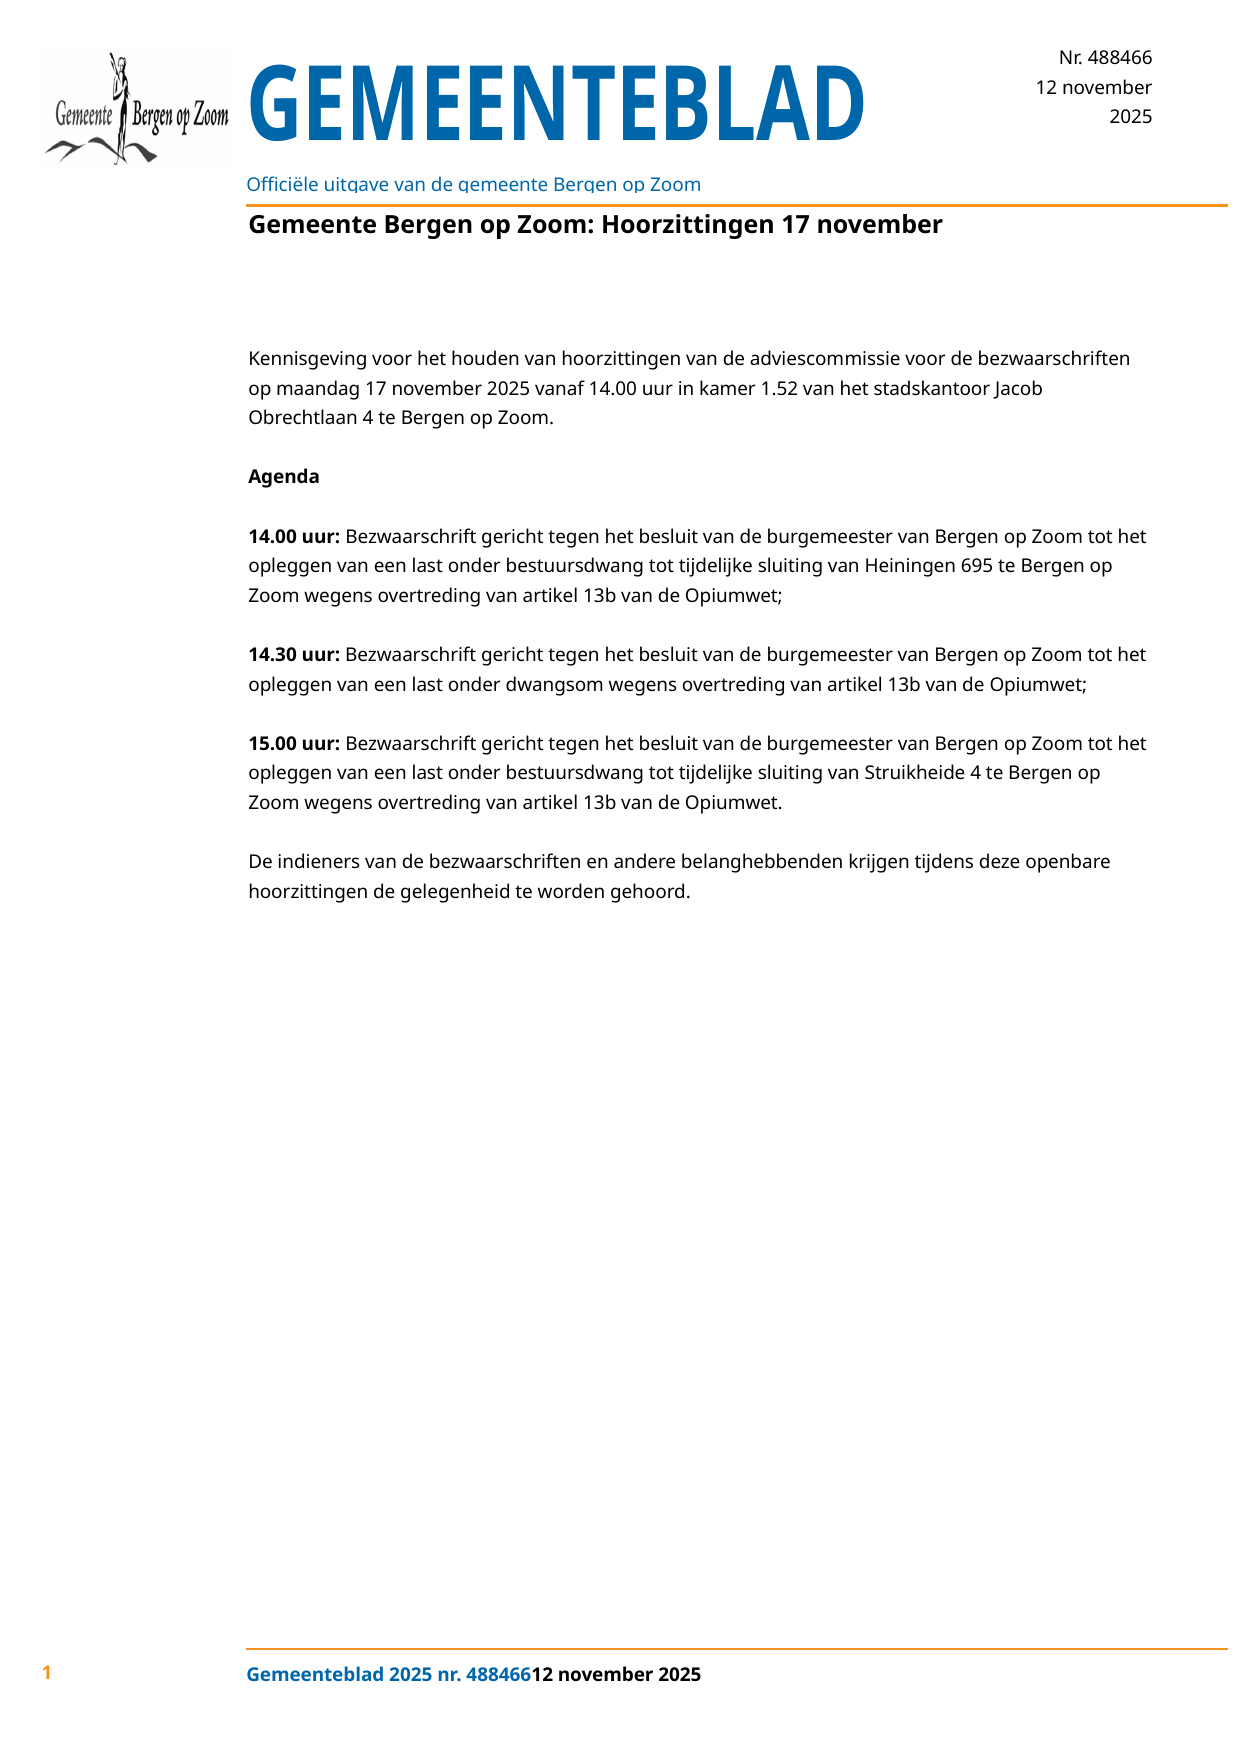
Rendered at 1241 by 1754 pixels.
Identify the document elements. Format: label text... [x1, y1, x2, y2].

text Kennisgeving voor het houden van hoorzittingen van de adviescom­missie voor de be­zwaarschriften op maandag 17 november 2025 vanaf 14.00 uur in kamer 1.52 van het stadskantoor Jacob Obrechtlaan 4 te Bergen op Zoom. [248, 345, 1152, 430]
text 14.00 uur: Bezwaarschrift gericht tegen het besluit van de burgemeester van Bergen op Zoom tot het opleggen van een last onder bestuursdwang tot tijdelijke sluiting van Heiningen 695 te Bergen op Zoom wegens overtreding van artikel 13b van de Opiumwet; [248, 523, 1152, 608]
picture [41, 47, 231, 172]
text 15.00 uur: Bezwaarschrift gericht tegen het besluit van de burgemeester van Bergen op Zoom tot het opleggen van een last onder bestuursdwang tot tijdelijke sluiting van Struikheide 4 te Bergen op Zoom wegens overtreding van artikel 13b van de Opiumwet. [248, 730, 1152, 815]
text Gemeente Bergen op Zoom: Hoorzittingen 17 november [248, 207, 1152, 241]
text 14.30 uur: Bezwaarschrift gericht tegen het besluit van de burgemeester van Bergen op Zoom tot het opleggen van een last onder dwangsom wegens overtreding van artikel 13b van de Opiumwet; [248, 641, 1152, 696]
text De indieners van de bezwaarschriften en andere belanghebbenden krijgen tijdens deze openbare hoorzittingen de gelegenheid te worden gehoord. [248, 848, 1152, 903]
text Agenda [248, 464, 1152, 489]
